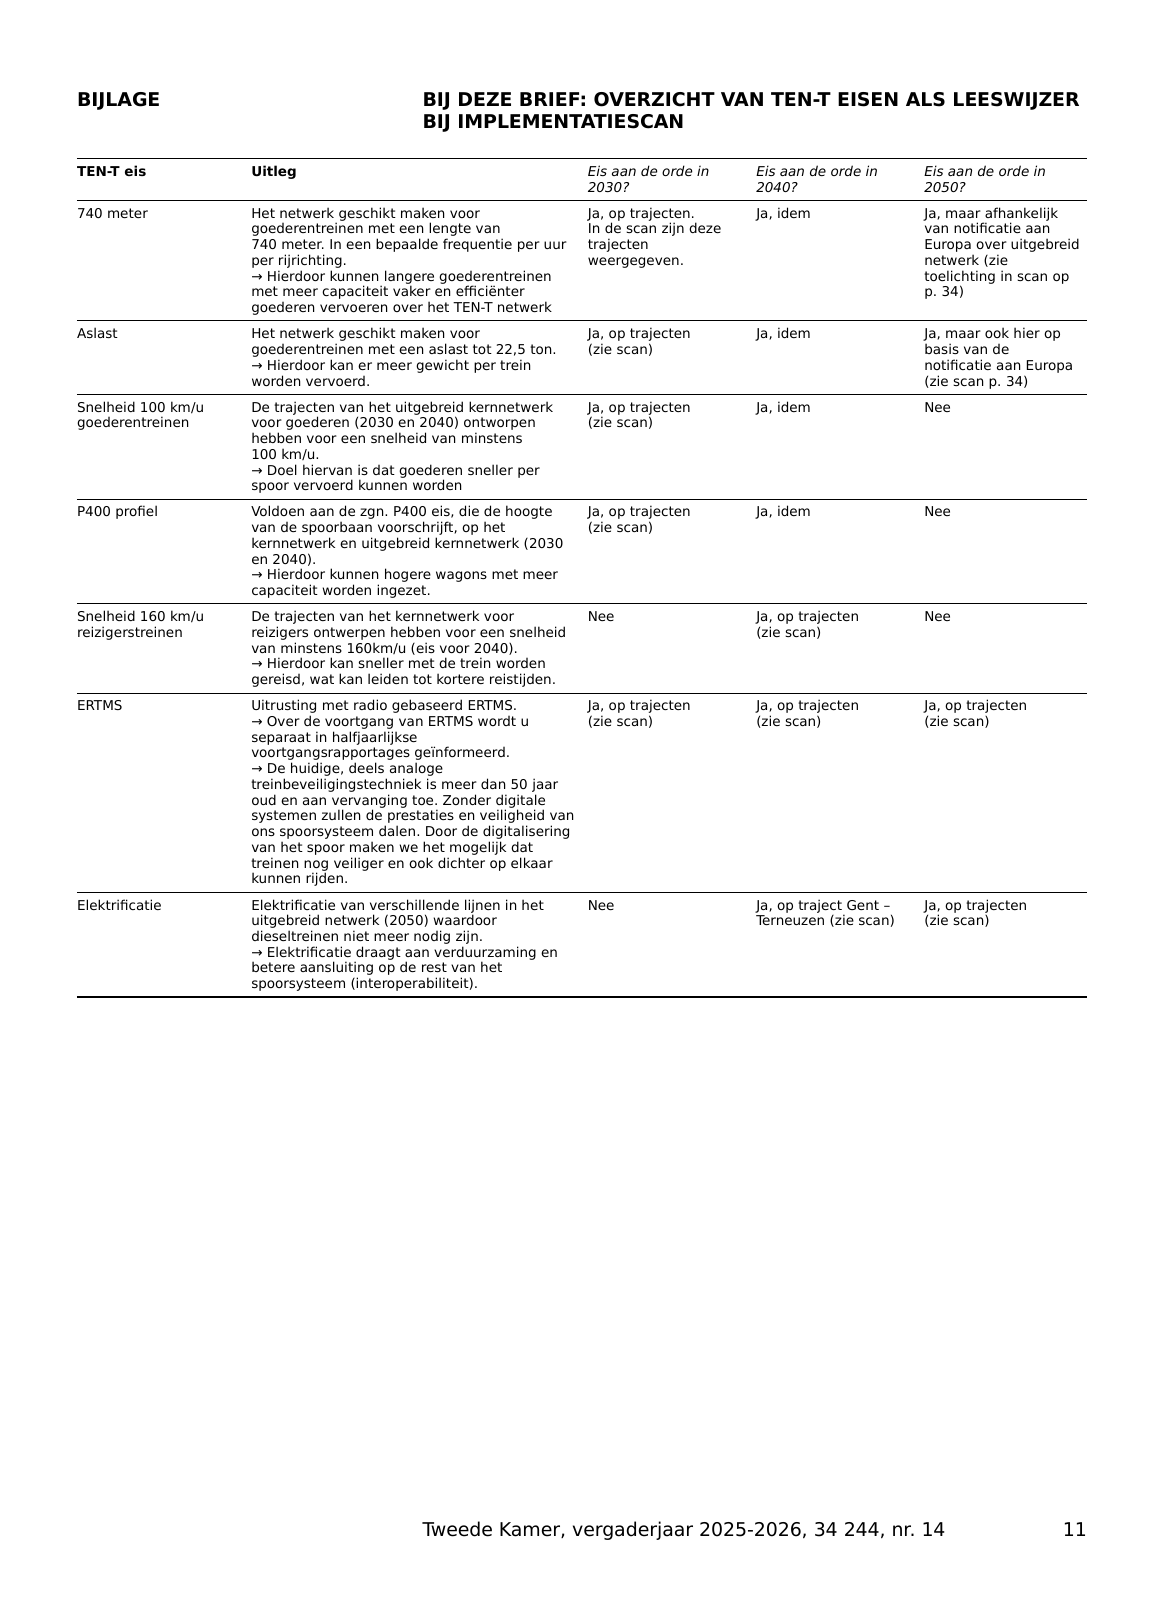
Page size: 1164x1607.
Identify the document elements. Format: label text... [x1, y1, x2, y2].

table_cell Elektrificatie van verschillende lijnen in het uitgebreid netwerk (2050) waardoor dieseltreinen niet meer nodig zijn. → Elektrificatie draagt aan verduurzaming en betere aansluiting op de rest van het spoorsysteem (interoperabiliteit). [245, 893, 582, 996]
table_cell Ja, op trajecten (zie scan) [918, 893, 1087, 996]
table_cell Snelheid 160 km/u reizigerstreinen [77, 604, 245, 692]
table_cell Nee [918, 604, 1087, 692]
table_cell 740 meter [77, 201, 245, 320]
table_cell Ja, maar afhankelijk van notificatie aan Europa over uitgebreid netwerk (zie toelichting in scan op p. 34) [918, 201, 1087, 320]
table_cell Ja, op trajecten (zie scan) [582, 395, 750, 498]
table_header Eis aan de orde in 2030? [582, 159, 750, 200]
table_cell Uitrusting met radio gebaseerd ERTMS. → Over de voortgang van ERTMS wordt u separaat in halfjaarlijkse voortgangsrapportages geïnformeerd. → De huidige, deels analoge treinbeveiligingstechniek is meer dan 50 jaar oud en aan vervanging toe. Zonder digitale systemen zullen de prestaties en veiligheid van ons spoorsysteem dalen. Door de digitalisering van het spoor maken we het mogelijk dat treinen nog veiliger en ook dichter op elkaar kunnen rijden. [245, 694, 582, 892]
table_cell Voldoen aan de zgn. P400 eis, die de hoogte van de spoorbaan voorschrijft, op het kernnetwerk en uitgebreid kernnetwerk (2030 en 2040). → Hierdoor kunnen hogere wagons met meer capaciteit worden ingezet. [245, 500, 582, 603]
table_header Uitleg [245, 159, 582, 200]
table_cell Aslast [77, 321, 245, 394]
table_cell Het netwerk geschikt maken voor goederentreinen met een lengte van 740 meter. In een bepaalde frequentie per uur per rijrichting. → Hierdoor kunnen langere goederentreinen met meer capaciteit vaker en efficiënter goederen vervoeren over het TEN-T netwerk [245, 201, 582, 320]
table_cell Nee [582, 604, 750, 692]
table_header Eis aan de orde in 2050? [918, 159, 1087, 200]
table_cell P400 profiel [77, 500, 245, 603]
table_cell Ja, op trajecten (zie scan) [582, 321, 750, 394]
table_cell Ja, idem [750, 321, 918, 394]
table_header Eis aan de orde in 2040? [750, 159, 918, 200]
table_cell Ja, maar ook hier op basis van de notificatie aan Europa (zie scan p. 34) [918, 321, 1087, 394]
table_cell Ja, op trajecten (zie scan) [750, 694, 918, 892]
table_header TEN-T eis [77, 159, 245, 200]
table_cell Elektrificatie [77, 893, 245, 996]
table_cell Ja, op trajecten (zie scan) [750, 604, 918, 692]
table_cell Ja, op trajecten (zie scan) [918, 694, 1087, 892]
table_cell Nee [918, 500, 1087, 603]
table_cell ERTMS [77, 694, 245, 892]
table_cell Nee [918, 395, 1087, 498]
table_cell Snelheid 100 km/u goederentreinen [77, 395, 245, 498]
table_cell Het netwerk geschikt maken voor goederentreinen met een aslast tot 22,5 ton. → Hierdoor kan er meer gewicht per trein worden vervoerd. [245, 321, 582, 394]
table_cell Ja, idem [750, 201, 918, 320]
table_cell De trajecten van het kernnetwerk voor reizigers ontwerpen hebben voor een snelheid van minstens 160km/u (eis voor 2040). → Hierdoor kan sneller met de trein worden gereisd, wat kan leiden tot kortere reistijden. [245, 604, 582, 692]
table_cell Ja, op trajecten (zie scan) [582, 694, 750, 892]
table_cell De trajecten van het uitgebreid kernnetwerk voor goederen (2030 en 2040) ontworpen hebben voor een snelheid van minstens 100 km/u. → Doel hiervan is dat goederen sneller per spoor vervoerd kunnen worden [245, 395, 582, 498]
table_cell Nee [582, 893, 750, 996]
table_cell Ja, op traject Gent – Terneuzen (zie scan) [750, 893, 918, 996]
subtitle BIJLAGE BIJ DEZE BRIEF: OVERZICHT VAN TEN-T EISEN ALS LEESWIJZER BIJ IMPLEMENTATIESCAN [77, 89, 1087, 133]
table_cell Ja, op trajecten (zie scan) [582, 500, 750, 603]
table_cell Ja, op trajecten. In de scan zijn deze trajecten weergegeven. [582, 201, 750, 320]
table_cell Ja, idem [750, 395, 918, 498]
table_cell Ja, idem [750, 500, 918, 603]
